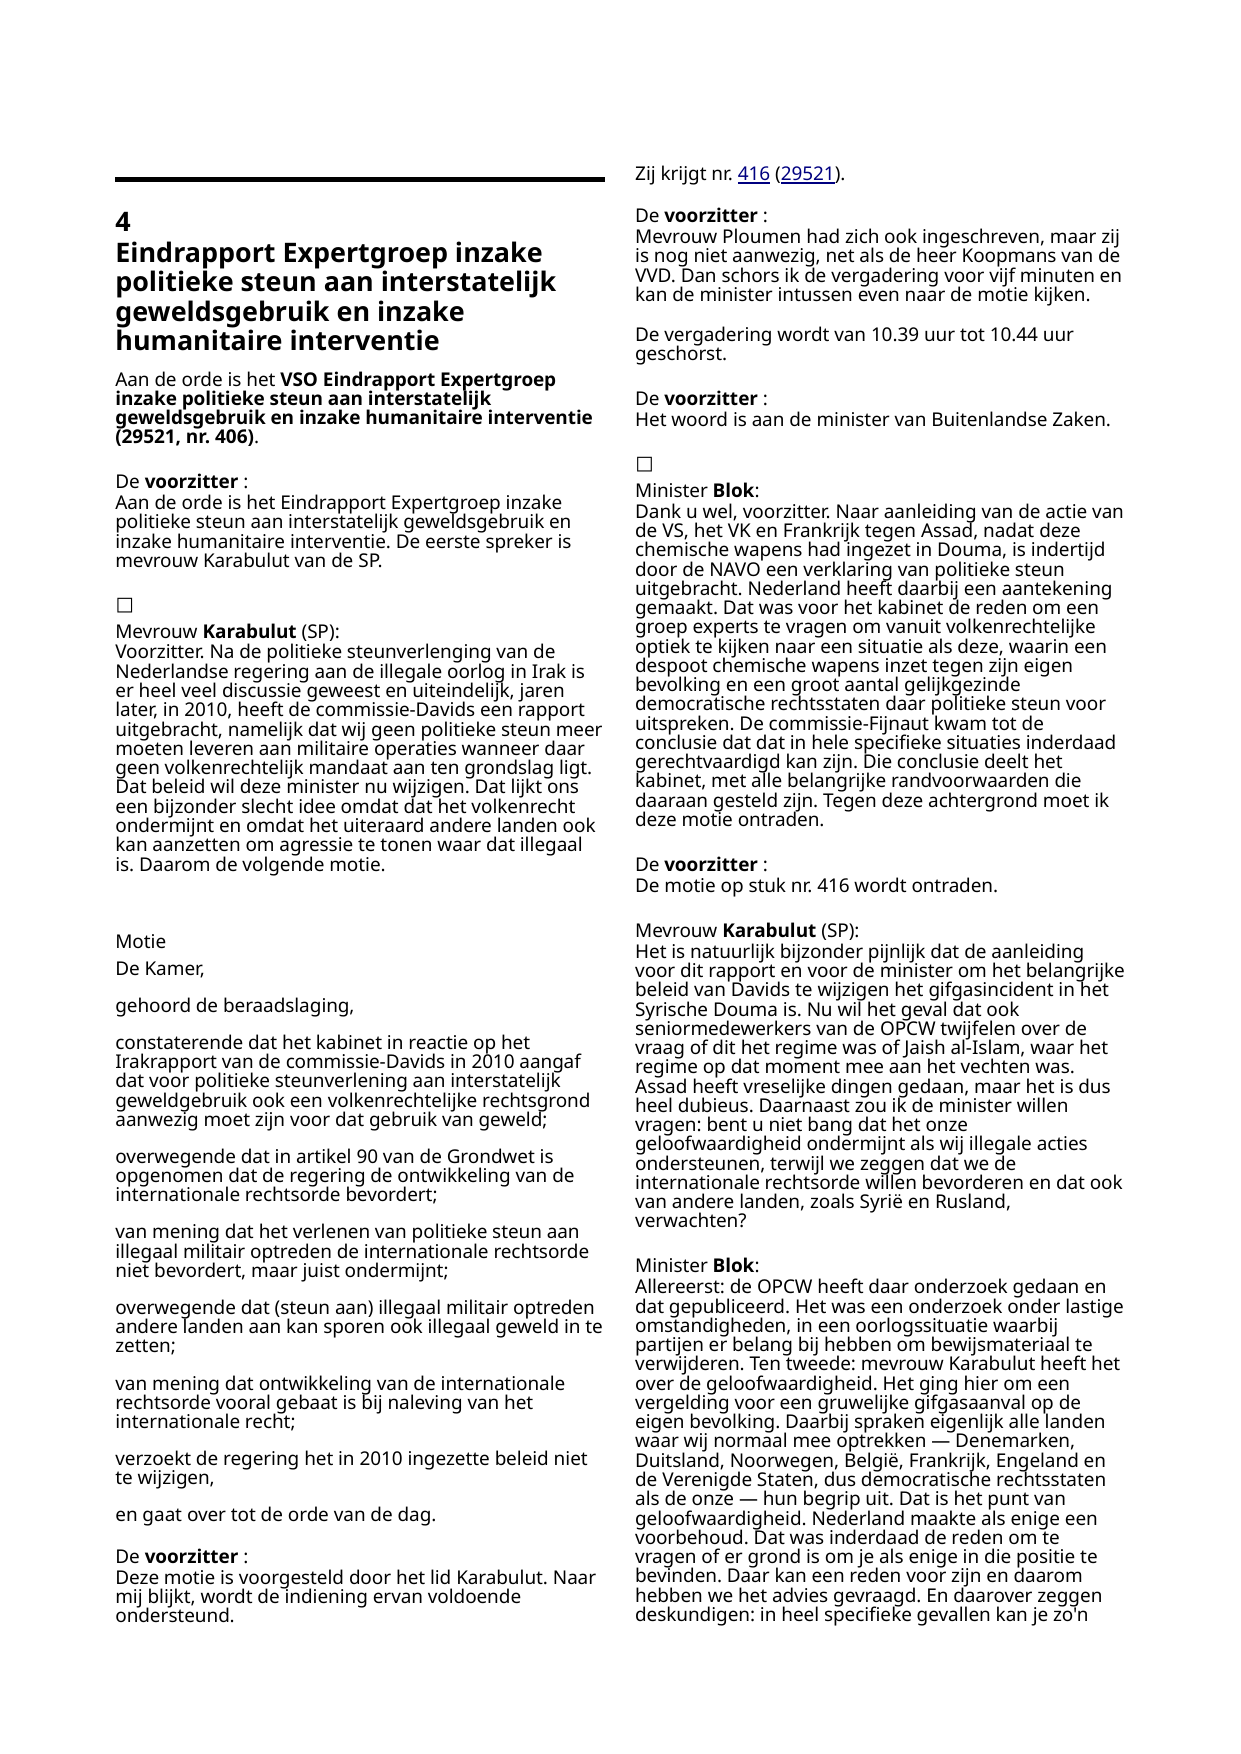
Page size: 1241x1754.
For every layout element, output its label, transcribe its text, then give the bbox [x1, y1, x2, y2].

text Minister Blok: [635, 477, 1125, 503]
text De voorzitter : [635, 202, 1125, 228]
text Allereerst: de OPCW heeft daar onderzoek gedaan en dat gepubliceerd. Het was een onderzoek onder lastige omstandigheden, in een oorlogssituatie waarbij partijen er belang bij hebben om bewijsmateriaal te verwijderen. Ten tweede: mevrouw Karabulut heeft het over de geloofwaardigheid. Het ging hier om een vergelding voor een gruwelijke gifgasaanval op de eigen bevolking. Daarbij spraken eigenlijk alle landen waar wij normaal mee optrekken — Denemarken, Duitsland, Noorwegen, België, Frankrijk, Engeland en de Verenigde Staten, dus democratische rechtsstaten als de onze — hun begrip uit. Dat is het punt van geloofwaardigheid. Nederland maakte als enige een voorbehoud. Dat was inderdaad de reden om te vragen of er grond is om je als enige in die positie te bevinden. Daar kan een reden voor zijn en daarom hebben we het advies gevraagd. En daarover zeggen deskundigen: in heel specifieke gevallen kan je zo'n [635, 1278, 1125, 1625]
text Aan de orde is het Eindrapport Expertgroep inzake politieke steun aan interstatelijk geweldsgebruik en inzake humanitaire interventie. De eerste spreker is mevrouw Karabulut van de SP. [115, 494, 605, 571]
text Het is natuurlijk bijzonder pijnlijk dat de aanleiding voor dit rapport en voor de minister om het belangrijke beleid van Davids te wijzigen het gifgasincident in het Syrische Douma is. Nu wil het geval dat ook seniormedewerkers van de OPCW twijfelen over de vraag of dit het regime was of Jaish al-Islam, waar het regime op dat moment mee aan het vechten was. Assad heeft vreselijke dingen gedaan, maar het is dus heel dubieus. Daarnaast zou ik de minister willen vragen: bent u niet bang dat het onze geloofwaardigheid ondermijnt als wij illegale acties ondersteunen, terwijl we zeggen dat we de internationale rechtsorde willen bevorderen en dat ook van andere landen, zoals Syrië en Rusland, verwachten? [635, 943, 1125, 1232]
text van mening dat het verlenen van politieke steun aan illegaal militair optreden de internationale rechtsorde niet bevordert, maar juist ondermijnt; [115, 1223, 605, 1281]
text Aan de orde is het VSO Eindrapport Expertgroep inzake politieke steun aan interstatelijk geweldsgebruik en inzake humanitaire interventie (29521, nr. 406). [115, 371, 605, 448]
text Mevrouw Karabulut (SP): [635, 917, 1125, 943]
text Dank u wel, voorzitter. Naar aanleiding van de actie van de VS, het VK en Frankrijk tegen Assad, nadat deze chemische wapens had ingezet in Douma, is indertijd door de NAVO een verklaring van politieke steun uitgebracht. Nederland heeft daarbij een aantekening gemaakt. Dat was voor het kabinet de reden om een groep experts te vragen om vanuit volkenrechtelijke optiek te kijken naar een situatie als deze, waarin een despoot chemische wapens inzet tegen zijn eigen bevolking en een groot aantal gelijkgezinde democratische rechtsstaten daar politieke steun voor uitspreken. De commissie-Fijnaut kwam tot de conclusie dat dat in hele specifieke situaties inderdaad gerechtvaardigd kan zijn. Die conclusie deelt het kabinet, met alle belangrijke randvoorwaarden die daaraan gesteld zijn. Tegen deze achtergrond moet ik deze motie ontraden. [635, 503, 1125, 830]
text De Kamer, [115, 960, 605, 979]
text ⬜ [115, 592, 605, 618]
text De voorzitter : [115, 1543, 605, 1569]
text De motie op stuk nr. 416 wordt ontraden. [635, 877, 1125, 896]
text Deze motie is voorgesteld door het lid Karabulut. Naar mij blijkt, wordt de indiening ervan voldoende ondersteund. [115, 1569, 605, 1627]
text Zij krijgt nr. 416 (29521). [635, 165, 1125, 184]
text Minister Blok: [635, 1253, 1125, 1278]
text overwegende dat (steun aan) illegaal militair optreden andere landen aan kan sporen ook illegaal geweld in te zetten; [115, 1299, 605, 1357]
text van mening dat ontwikkeling van de internationale rechtsorde vooral gebaat is bij naleving van het internationale recht; [115, 1374, 605, 1432]
text 4 [115, 203, 605, 239]
text Mevrouw Karabulut (SP): [115, 618, 605, 643]
text verzoekt de regering het in 2010 ingezette beleid niet te wijzigen, [115, 1450, 605, 1488]
text Mevrouw Ploumen had zich ook ingeschreven, maar zij is nog niet aanwezig, net als de heer Koopmans van de VVD. Dan schors ik de vergadering voor vijf minuten en kan de minister intussen even naar de motie kijken. [635, 228, 1125, 305]
text Het woord is aan de minister van Buitenlandse Zaken. [635, 411, 1125, 430]
text constaterende dat het kabinet in reactie op het Irakrapport van de commissie-Davids in 2010 aangaf dat voor politieke steunverlening aan interstatelijk geweldgebruik ook een volkenrechtelijke rechtsgrond aanwezig moet zijn voor dat gebruik van geweld; [115, 1034, 605, 1130]
text en gaat over tot de orde van de dag. [115, 1506, 605, 1526]
text Eindrapport Expertgroep inzake politieke steun aan interstatelijk geweldsgebruik en inzake humanitaire interventie [115, 239, 605, 371]
text De voorzitter : [115, 468, 605, 494]
text De voorzitter : [635, 385, 1125, 411]
text overwegende dat in artikel 90 van de Grondwet is opgenomen dat de regering de ontwikkeling van de internationale rechtsorde bevordert; [115, 1148, 605, 1206]
text gehoord de beraadslaging, [115, 997, 605, 1016]
text Motie [115, 928, 605, 954]
text Voorzitter. Na de politieke steunverlenging van de Nederlandse regering aan de illegale oorlog in Irak is er heel veel discussie geweest en uiteindelijk, jaren later, in 2010, heeft de commissie-Davids een rapport uitgebracht, namelijk dat wij geen politieke steun meer moeten leveren aan militaire operaties wanneer daar geen volkenrechtelijk mandaat aan ten grondslag ligt. Dat beleid wil deze minister nu wijzigen. Dat lijkt ons een bijzonder slecht idee omdat dat het volkenrecht ondermijnt en omdat het uiteraard andere landen ook kan aanzetten om agressie te tonen waar dat illegaal is. Daarom de volgende motie. [115, 643, 605, 875]
text De vergadering wordt van 10.39 uur tot 10.44 uur geschorst. [635, 326, 1125, 364]
text ⬜ [635, 451, 1125, 477]
text De voorzitter : [635, 851, 1125, 877]
